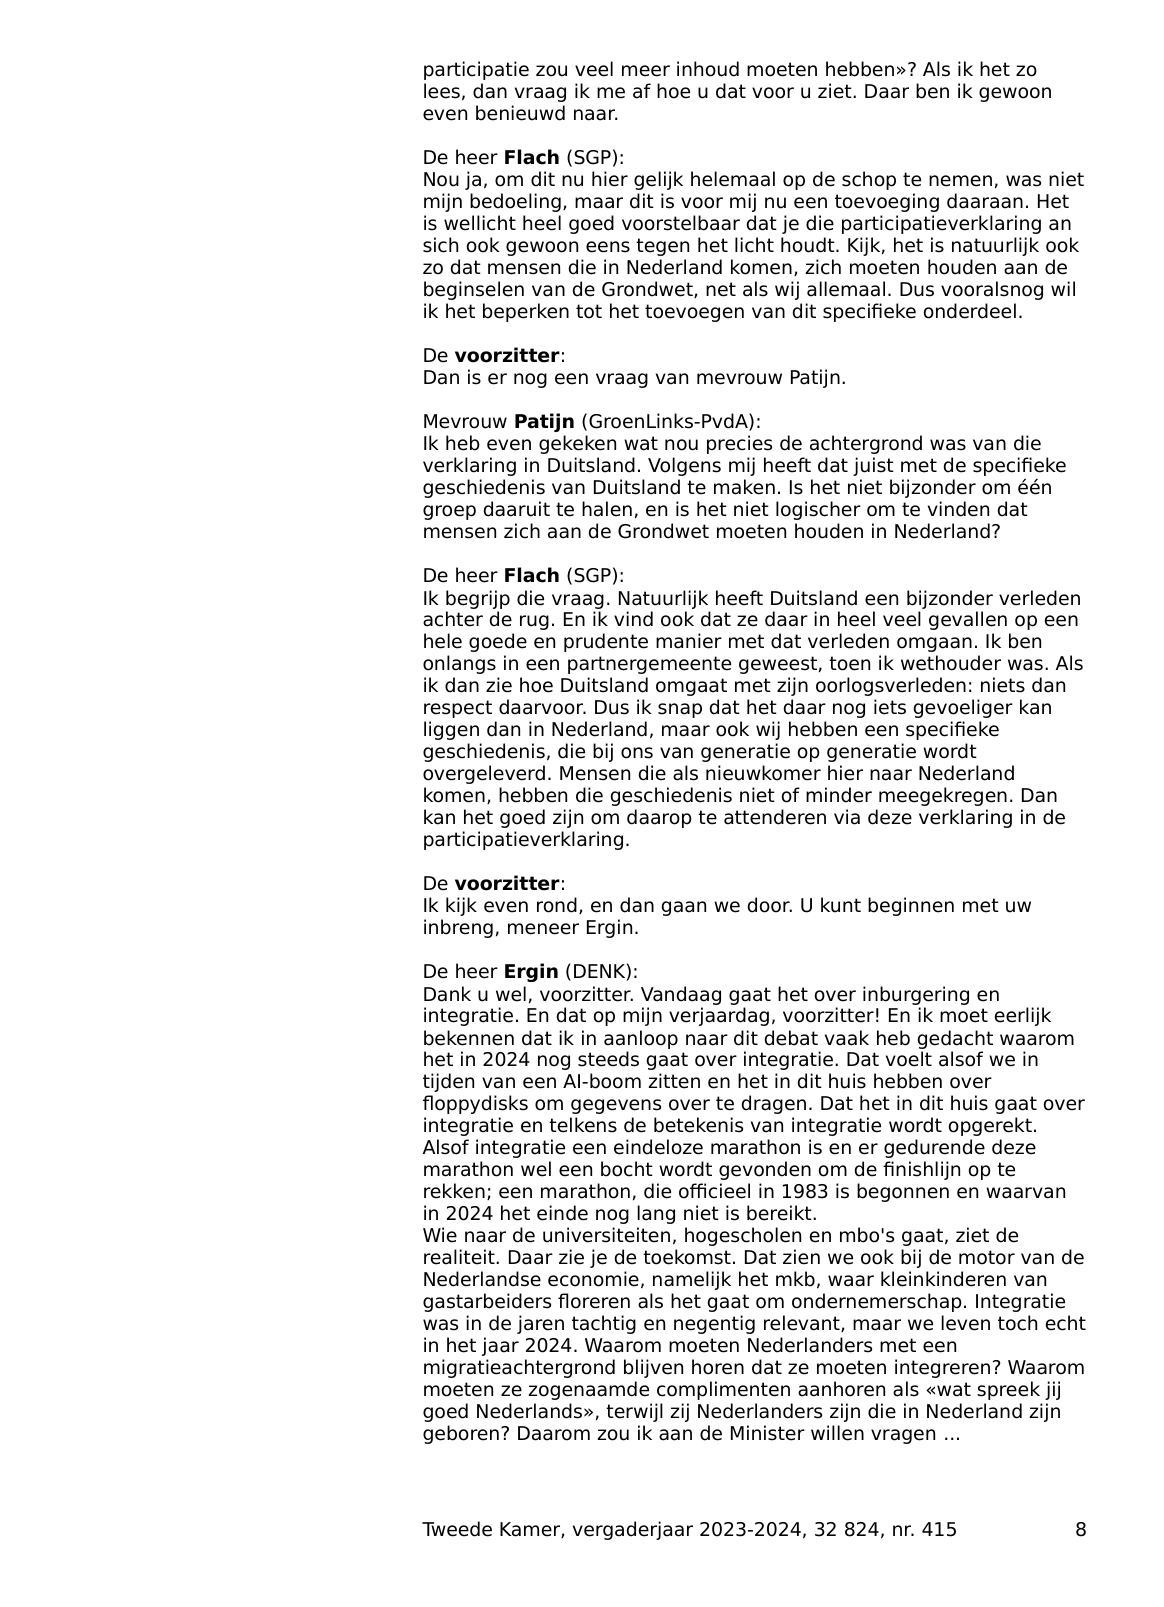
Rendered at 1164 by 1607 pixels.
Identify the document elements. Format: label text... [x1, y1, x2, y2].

text participatie zou veel meer inhoud moeten hebben»? Als ik het zo lees, dan vraag ik me af hoe u dat voor u ziet. Daar ben ik gewoon even benieuwd naar. [422, 59, 1087, 125]
text Mevrouw Patijn (GroenLinks-PvdA): [422, 411, 1087, 433]
text De heer Flach (SGP): [422, 147, 1087, 169]
text De voorzitter: [422, 873, 1087, 895]
text Dan is er nog een vraag van mevrouw Patijn. [422, 367, 1087, 389]
text De heer Ergin (DENK): [422, 961, 1087, 983]
text Ik begrijp die vraag. Natuurlijk heeft Duitsland een bijzonder verleden achter de rug. En ik vind ook dat ze daar in heel veel gevallen op een hele goede en prudente manier met dat verleden omgaan. Ik ben onlangs in een partnergemeente geweest, toen ik wethouder was. Als ik dan zie hoe Duitsland omgaat met zijn oorlogsverleden: niets dan respect daarvoor. Dus ik snap dat het daar nog iets gevoeliger kan liggen dan in Nederland, maar ook wij hebben een specifieke geschiedenis, die bij ons van generatie op generatie wordt overgeleverd. Mensen die als nieuwkomer hier naar Nederland komen, hebben die geschiedenis niet of minder meegekregen. Dan kan het goed zijn om daarop te attenderen via deze verklaring in de participatieverklaring. [422, 587, 1087, 851]
text De heer Flach (SGP): [422, 565, 1087, 587]
text Nou ja, om dit nu hier gelijk helemaal op de schop te nemen, was niet mijn bedoeling, maar dit is voor mij nu een toevoeging daaraan. Het is wellicht heel goed voorstelbaar dat je die participatieverklaring an sich ook gewoon eens tegen het licht houdt. Kijk, het is natuurlijk ook zo dat mensen die in Nederland komen, zich moeten houden aan de beginselen van de Grondwet, net als wij allemaal. Dus vooralsnog wil ik het beperken tot het toevoegen van dit specifieke onderdeel. [422, 169, 1087, 323]
text De voorzitter: [422, 345, 1087, 367]
text Wie naar de universiteiten, hogescholen en mbo's gaat, ziet de realiteit. Daar zie je de toekomst. Dat zien we ook bij de motor van de Nederlandse economie, namelijk het mkb, waar kleinkinderen van gastarbeiders floreren als het gaat om ondernemerschap. Integratie was in de jaren tachtig en negentig relevant, maar we leven toch echt in het jaar 2024. Waarom moeten Nederlanders met een migratieachtergrond blijven horen dat ze moeten integreren? Waarom moeten ze zogenaamde complimenten aanhoren als «wat spreek jij goed Nederlands», terwijl zij Nederlanders zijn die in Nederland zijn geboren? Daarom zou ik aan de Minister willen vragen ... [422, 1225, 1087, 1445]
text Dank u wel, voorzitter. Vandaag gaat het over inburgering en integratie. En dat op mijn verjaardag, voorzitter! En ik moet eerlijk bekennen dat ik in aanloop naar dit debat vaak heb gedacht waarom het in 2024 nog steeds gaat over integratie. Dat voelt alsof we in tijden van een AI-boom zitten en het in dit huis hebben over floppydisks om gegevens over te dragen. Dat het in dit huis gaat over integratie en telkens de betekenis van integratie wordt opgerekt. Alsof integratie een eindeloze marathon is en er gedurende deze marathon wel een bocht wordt gevonden om de finishlijn op te rekken; een marathon, die officieel in 1983 is begonnen en waarvan in 2024 het einde nog lang niet is bereikt. [422, 983, 1087, 1225]
text Ik heb even gekeken wat nou precies de achtergrond was van die verklaring in Duitsland. Volgens mij heeft dat juist met de specifieke geschiedenis van Duitsland te maken. Is het niet bijzonder om één groep daaruit te halen, en is het niet logischer om te vinden dat mensen zich aan de Grondwet moeten houden in Nederland? [422, 433, 1087, 543]
text Ik kijk even rond, en dan gaan we door. U kunt beginnen met uw inbreng, meneer Ergin. [422, 895, 1087, 939]
